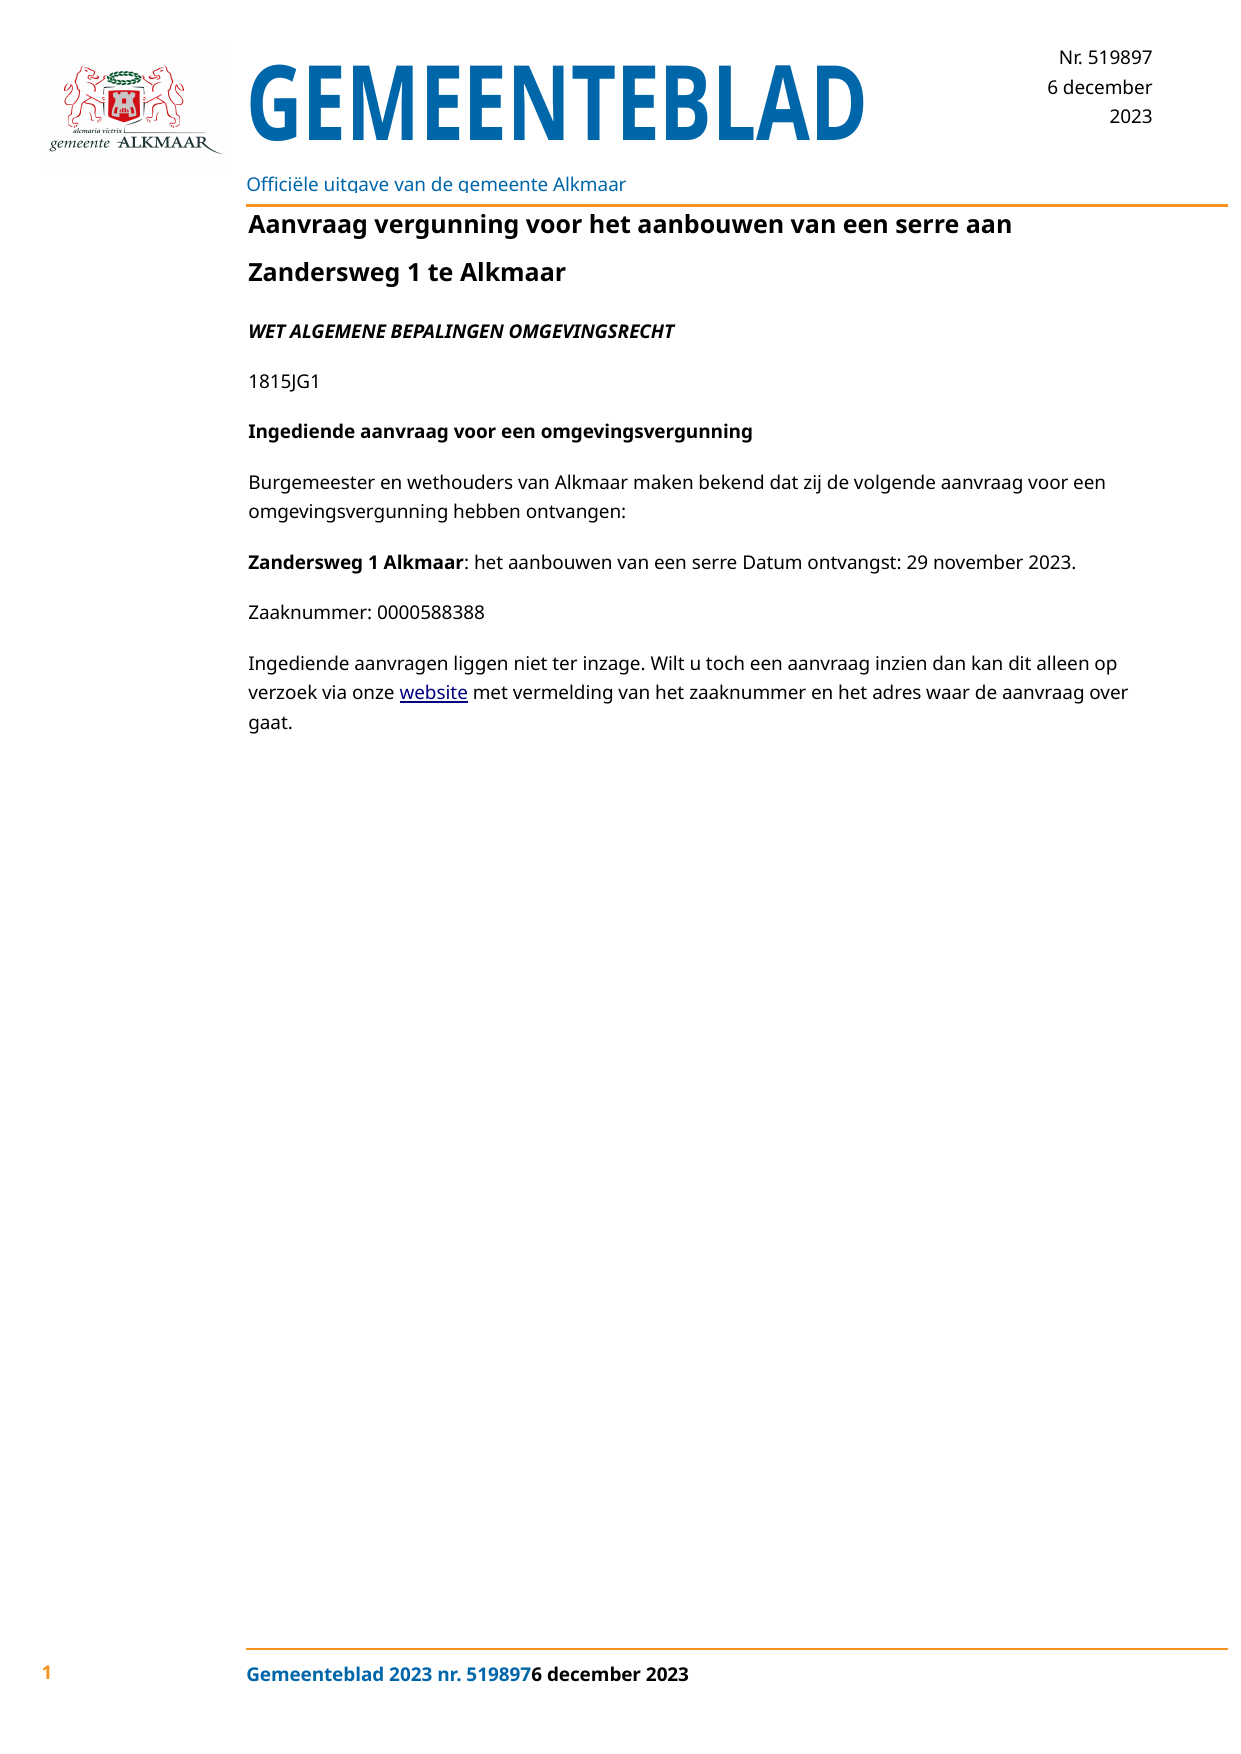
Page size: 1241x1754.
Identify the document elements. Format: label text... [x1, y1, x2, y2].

text Zandersweg 1 Alkmaar: het aanbouwen van een serre Datum ontvangst: 29 november 2023. [248, 549, 1152, 575]
text Zaaknummer: 0000588388 [248, 599, 1152, 625]
picture [41, 47, 231, 172]
text Burgemeester en wethouders van Alkmaar maken bekend dat zij de volgende aanvraag voor een omgevingsvergunning hebben ontvangen: [248, 469, 1152, 524]
text WET ALGEMENE BEPALINGEN OMGEVINGSRECHT [248, 318, 1152, 344]
text Ingediende aanvraag voor een omgevingsvergunning [248, 419, 1152, 444]
text Aanvraag vergunning voor het aanbouwen van een serre aan Zandersweg 1 te Alkmaar [248, 207, 1152, 288]
text 1815JG1 [248, 368, 1152, 394]
text Ingediende aanvragen liggen niet ter inzage. Wilt u toch een aanvraag inzien dan kan dit alleen op verzoek via onze website met vermelding van het zaaknummer en het adres waar de aanvraag over gaat. [248, 650, 1152, 735]
